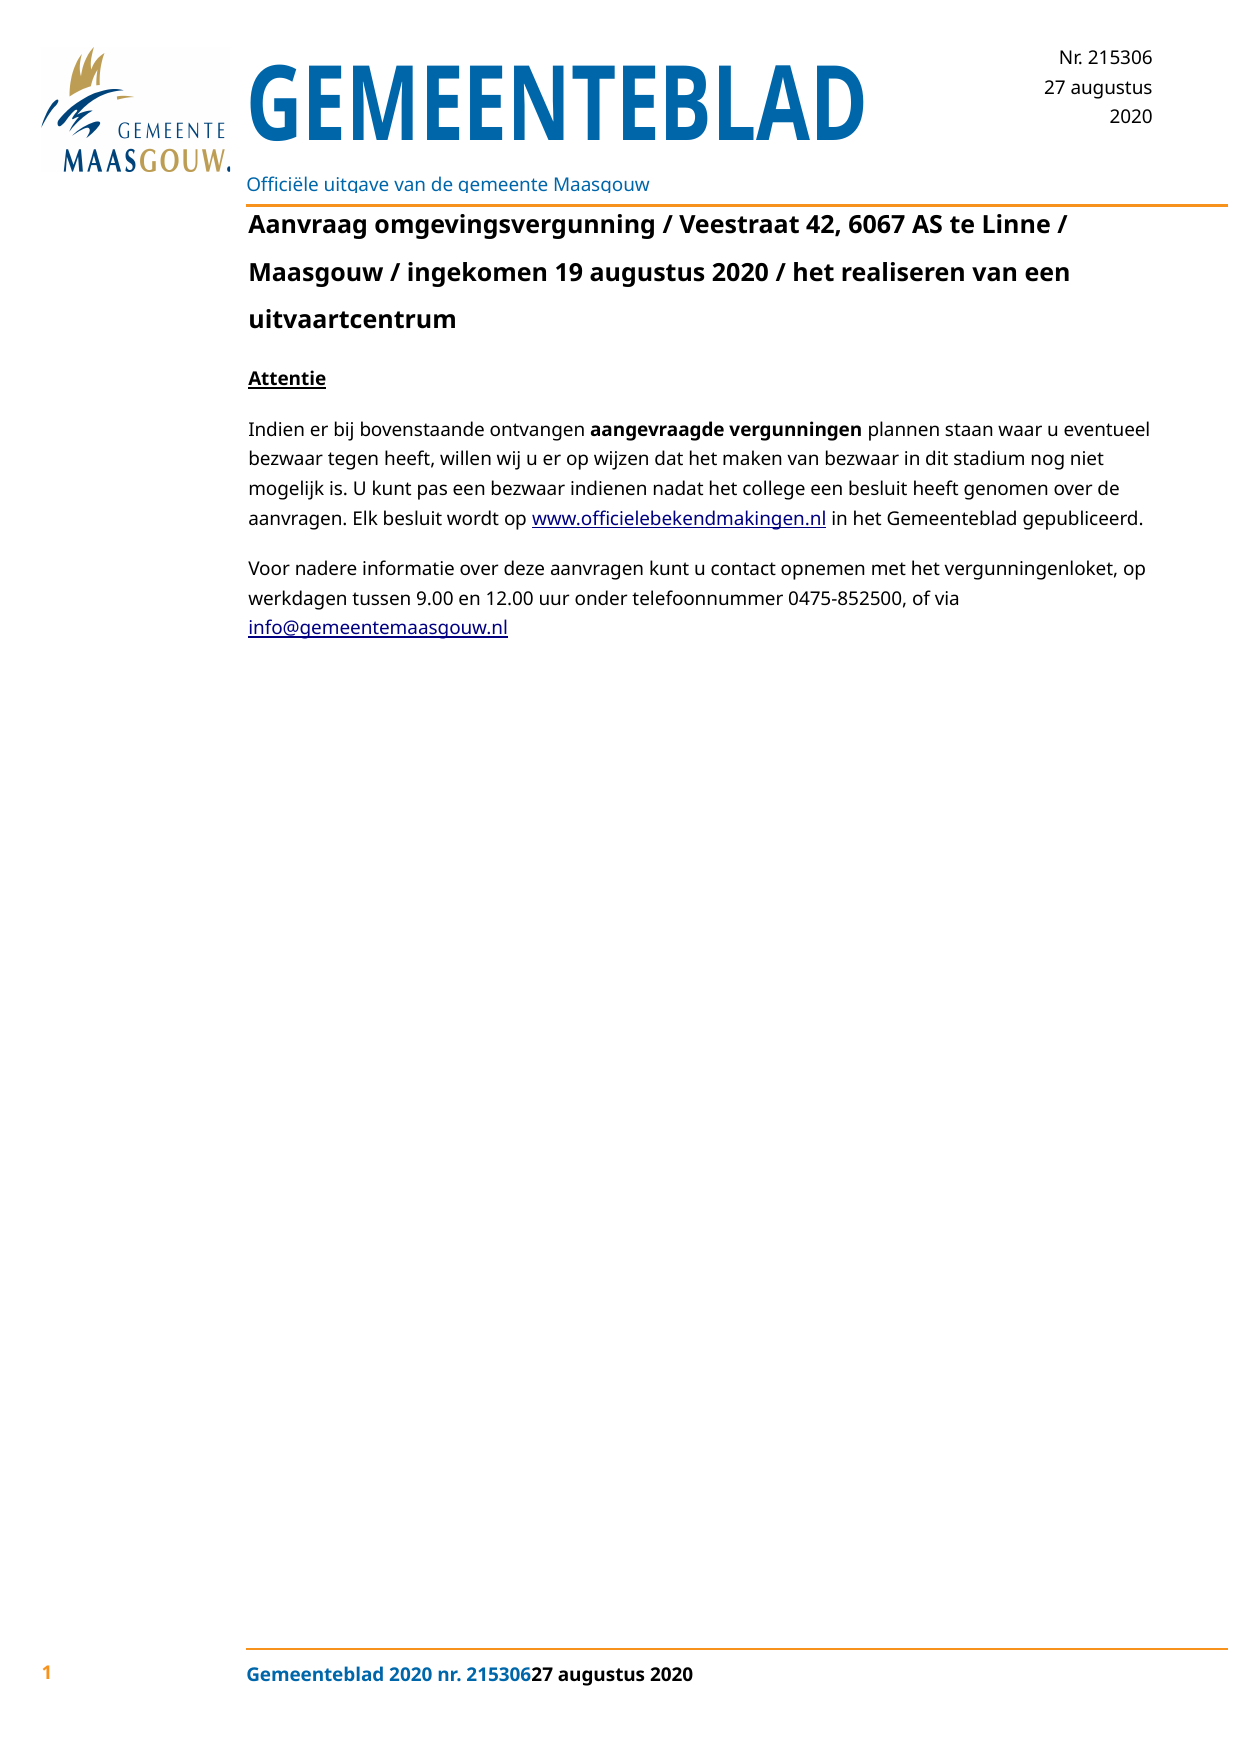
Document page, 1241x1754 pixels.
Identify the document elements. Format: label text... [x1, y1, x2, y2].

text Attentie [248, 366, 1152, 391]
picture [41, 47, 231, 172]
text Aanvraag omgevingsvergunning / Veestraat 42, 6067 AS te Linne / Maasgouw / ingekomen 19 augustus 2020 / het realiseren van een uitvaartcentrum [248, 207, 1152, 336]
text Voor nadere informatie over deze aanvragen kunt u contact opnemen met het vergunningenloket, op werkdagen tussen 9.00 en 12.00 uur onder telefoonnummer 0475-852500, of via info@gemeentemaasgouw.nl [248, 555, 1152, 640]
text Indien er bij bovenstaande ontvangen aangevraagde vergunningen plannen staan waar u eventueel bezwaar tegen heeft, willen wij u er op wijzen dat het maken van bezwaar in dit stadium nog niet mogelijk is. U kunt pas een bezwaar indienen nadat het college een besluit heeft genomen over de aanvragen. Elk besluit wordt op www.officielebekendmakingen.nl in het Gemeenteblad gepubliceerd. [248, 416, 1152, 530]
